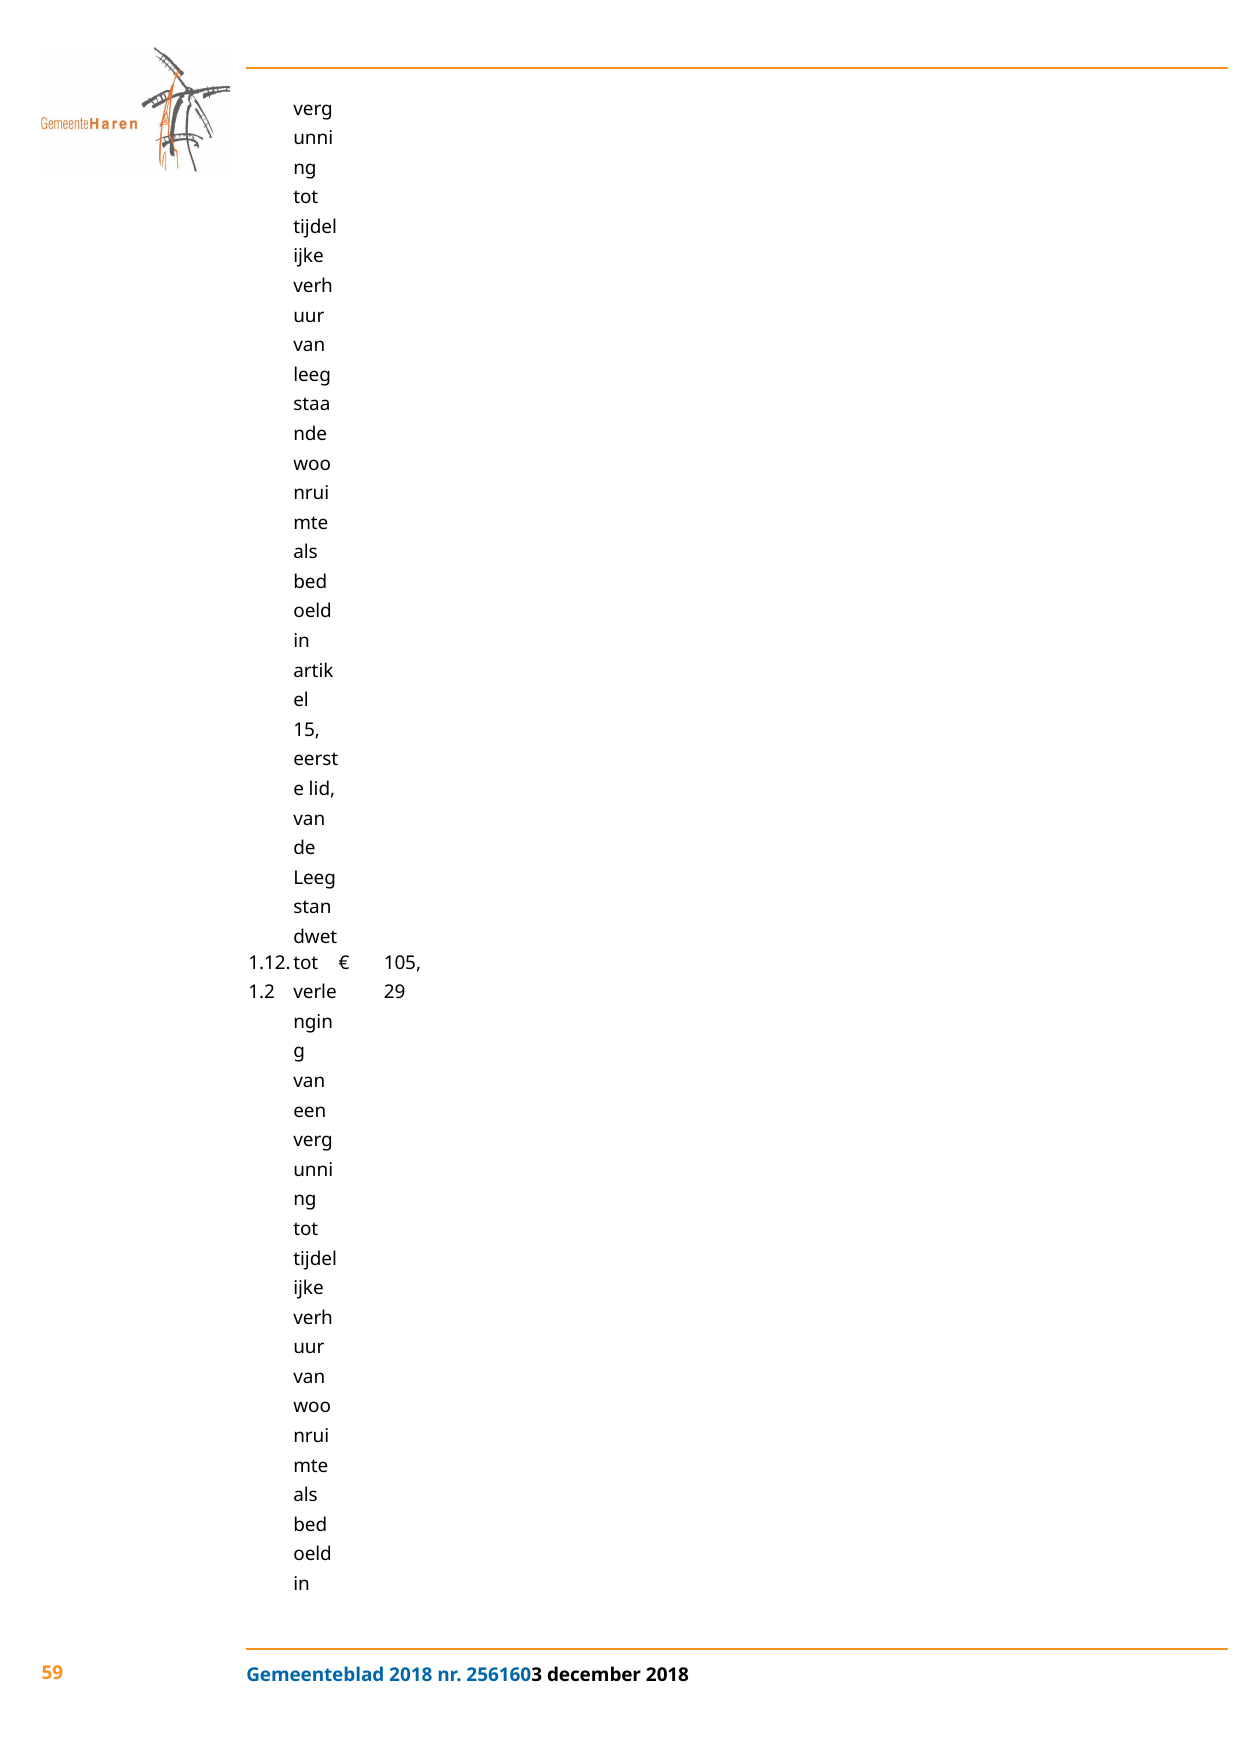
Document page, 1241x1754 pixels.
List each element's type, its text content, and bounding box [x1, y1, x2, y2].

table_cell vergunning tot tijdelijke verhuur van leegstaande woonruimte als bedoeld in artikel 15, eerste lid, van de Leegstandwet [293, 95, 338, 949]
table_cell [338, 95, 383, 949]
table_cell [384, 95, 429, 949]
picture [41, 47, 231, 172]
table_cell [248, 95, 293, 949]
table_cell 1.12.1.2 [248, 949, 293, 1596]
table_cell tot verlenging van een vergunning tot tijdelijke verhuur van woonruimte als bedoeld in [293, 949, 338, 1596]
table_cell 105,29 [384, 949, 429, 1596]
table_cell € [338, 949, 383, 1596]
